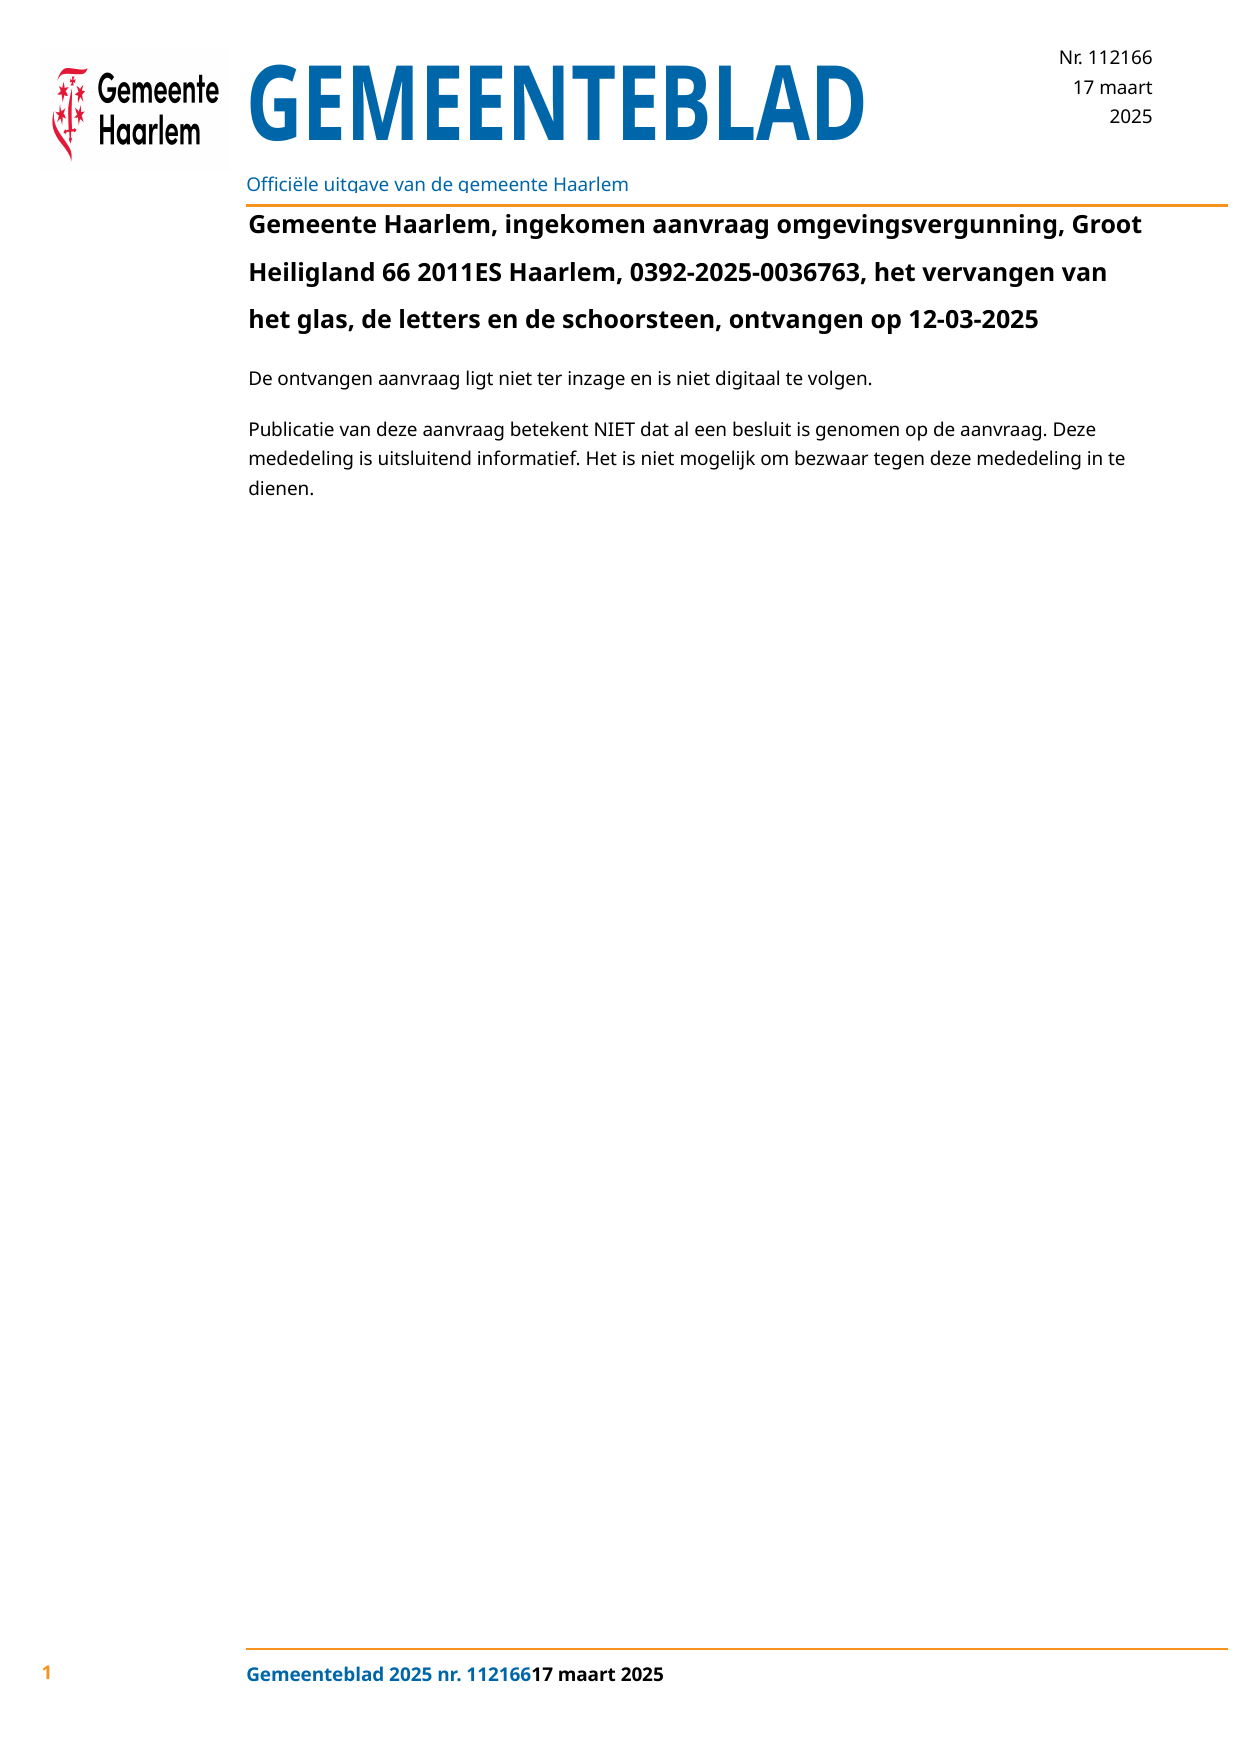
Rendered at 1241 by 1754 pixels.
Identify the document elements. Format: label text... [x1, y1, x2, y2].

picture [41, 47, 231, 172]
text Gemeente Haarlem, ingekomen aanvraag omgevingsvergunning, Groot Heiligland 66 2011ES Haarlem, 0392-2025-0036763, het vervangen van het glas, de letters en de schoorsteen, ontvangen op 12-03-2025 [248, 207, 1152, 336]
text De ontvangen aanvraag ligt niet ter inzage en is niet digitaal te volgen. [248, 366, 1152, 391]
text Publicatie van deze aanvraag betekent NIET dat al een besluit is genomen op de aanvraag. Deze mededeling is uitsluitend informatief. Het is niet mogelijk om bezwaar tegen deze mededeling in te dienen. [248, 416, 1152, 501]
